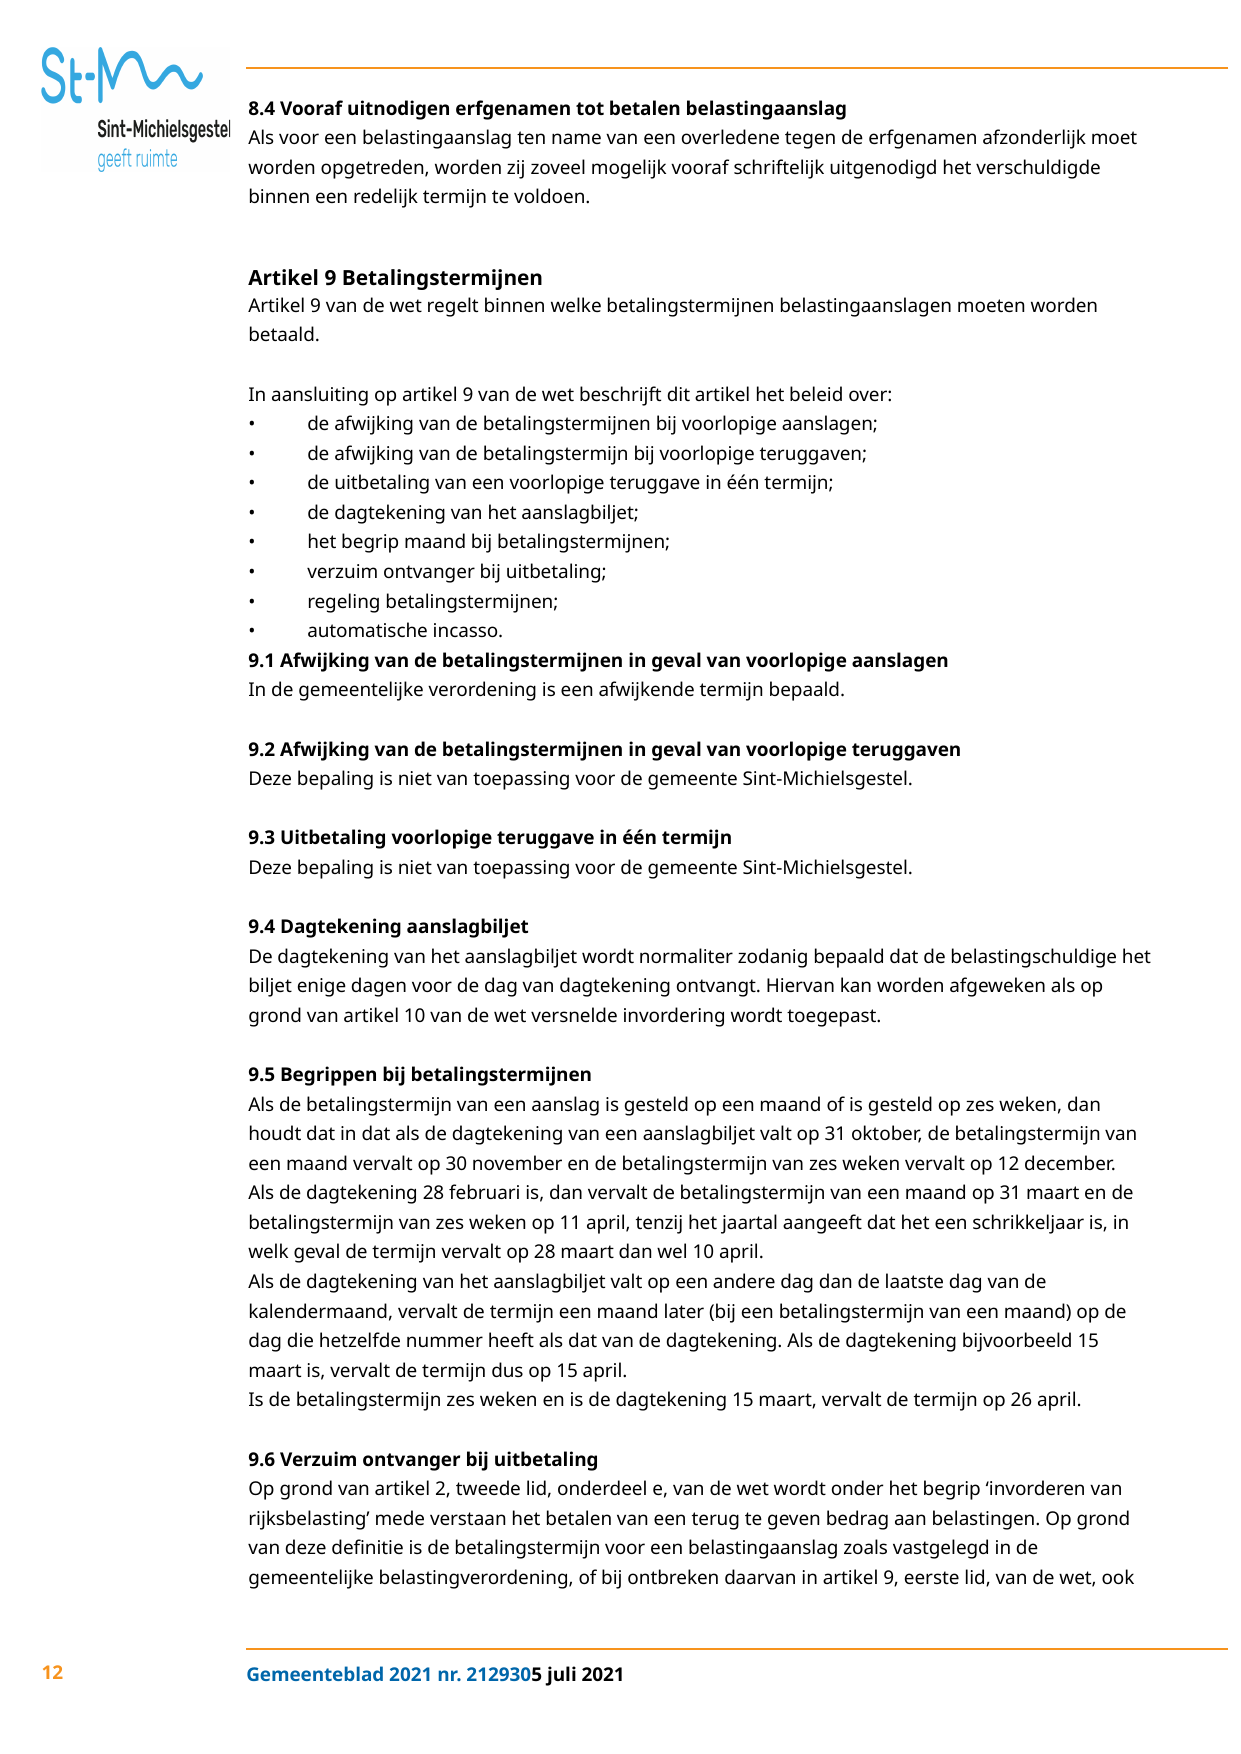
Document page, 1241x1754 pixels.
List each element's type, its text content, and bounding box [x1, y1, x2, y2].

text In de gemeentelijke verordening is een afwijkende termijn bepaald. [248, 677, 1152, 702]
text 9.1 Afwijking van de betalingstermijnen in geval van voorlopige aanslagen [248, 647, 1152, 673]
text Als de dagtekening van het aanslagbiljet valt op een andere dag dan de laatste dag van de kalendermaand, vervalt de termijn een maand later (bij een betalingstermijn van een maand) op de dag die hetzelfde nummer heeft als dat van de dagtekening. Als de dagtekening bijvoorbeeld 15 maart is, vervalt de termijn dus op 15 april. [248, 1268, 1152, 1383]
text De dagtekening van het aanslagbiljet wordt normaliter zodanig bepaald dat de belastingschuldige het biljet enige dagen voor de dag van dagtekening ontvangt. Hiervan kan worden afgeweken als op grond van artikel 10 van de wet versnelde invordering wordt toegepast. [248, 943, 1152, 1028]
text 9.2 Afwijking van de betalingstermijnen in geval van voorlopige teruggaven [248, 736, 1152, 761]
text Artikel 9 Betalingstermijnen [248, 263, 1152, 292]
list regeling betalingstermijnen; [248, 588, 1152, 613]
text 9.4 Dagtekening aanslagbiljet [248, 913, 1152, 939]
text 8.4 Vooraf uitnodigen erfgenamen tot betalen belastingaanslag [248, 95, 1152, 121]
text Deze bepaling is niet van toepassing voor de gemeente Sint-Michielsgestel. [248, 765, 1152, 791]
text 9.6 Verzuim ontvanger bij uitbetaling [248, 1446, 1152, 1471]
list de uitbetaling van een voorlopige teruggave in één termijn; [248, 469, 1152, 495]
picture [41, 47, 231, 172]
text Deze bepaling is niet van toepassing voor de gemeente Sint-Michielsgestel. [248, 854, 1152, 880]
text Als de betalingstermijn van een aanslag is gesteld op een maand of is gesteld op zes weken, dan houdt dat in dat als de dagtekening van een aanslagbiljet valt op 31 oktober, de betalingstermijn van een maand vervalt op 30 november en de betalingstermijn van zes weken vervalt op 12 december. [248, 1091, 1152, 1176]
list verzuim ontvanger bij uitbetaling; [248, 558, 1152, 584]
list automatische incasso. [248, 617, 1152, 643]
list de afwijking van de betalingstermijnen bij voorlopige aanslagen; [248, 410, 1152, 436]
text Als voor een belastingaanslag ten name van een overledene tegen de erfgenamen afzonderlijk moet worden opgetreden, worden zij zoveel mogelijk vooraf schriftelijk uitgenodigd het verschuldigde binnen een redelijk termijn te voldoen. [248, 124, 1152, 209]
list de afwijking van de betalingstermijn bij voorlopige teruggaven; [248, 440, 1152, 466]
text Als de dagtekening 28 februari is, dan vervalt de betalingstermijn van een maand op 31 maart en de betalingstermijn van zes weken op 11 april, tenzij het jaartal aangeeft dat het een schrikkeljaar is, in welk geval de termijn vervalt op 28 maart dan wel 10 april. [248, 1179, 1152, 1264]
text Op grond van artikel 2, tweede lid, onderdeel e, van de wet wordt onder het begrip ‘invorderen van rijksbelasting’ mede verstaan het betalen van een terug te geven bedrag aan belastingen. Op grond van deze definitie is de betalingstermijn voor een belastingaanslag zoals vastgelegd in de gemeentelijke belastingverordening, of bij ontbreken daarvan in artikel 9, eerste lid, van de wet, ook [248, 1475, 1152, 1590]
text Is de betalingstermijn zes weken en is de dagtekening 15 maart, vervalt de termijn op 26 april. [248, 1387, 1152, 1412]
text In aansluiting op artikel 9 van de wet beschrijft dit artikel het beleid over: [248, 381, 1152, 406]
text Artikel 9 van de wet regelt binnen welke betalingstermijnen belastingaanslagen moeten worden betaald. [248, 292, 1152, 347]
text 9.5 Begrippen bij betalingstermijnen [248, 1061, 1152, 1087]
list de dagtekening van het aanslagbiljet; [248, 499, 1152, 525]
text 9.3 Uitbetaling voorlopige teruggave in één termijn [248, 824, 1152, 850]
list het begrip maand bij betalingstermijnen; [248, 529, 1152, 554]
